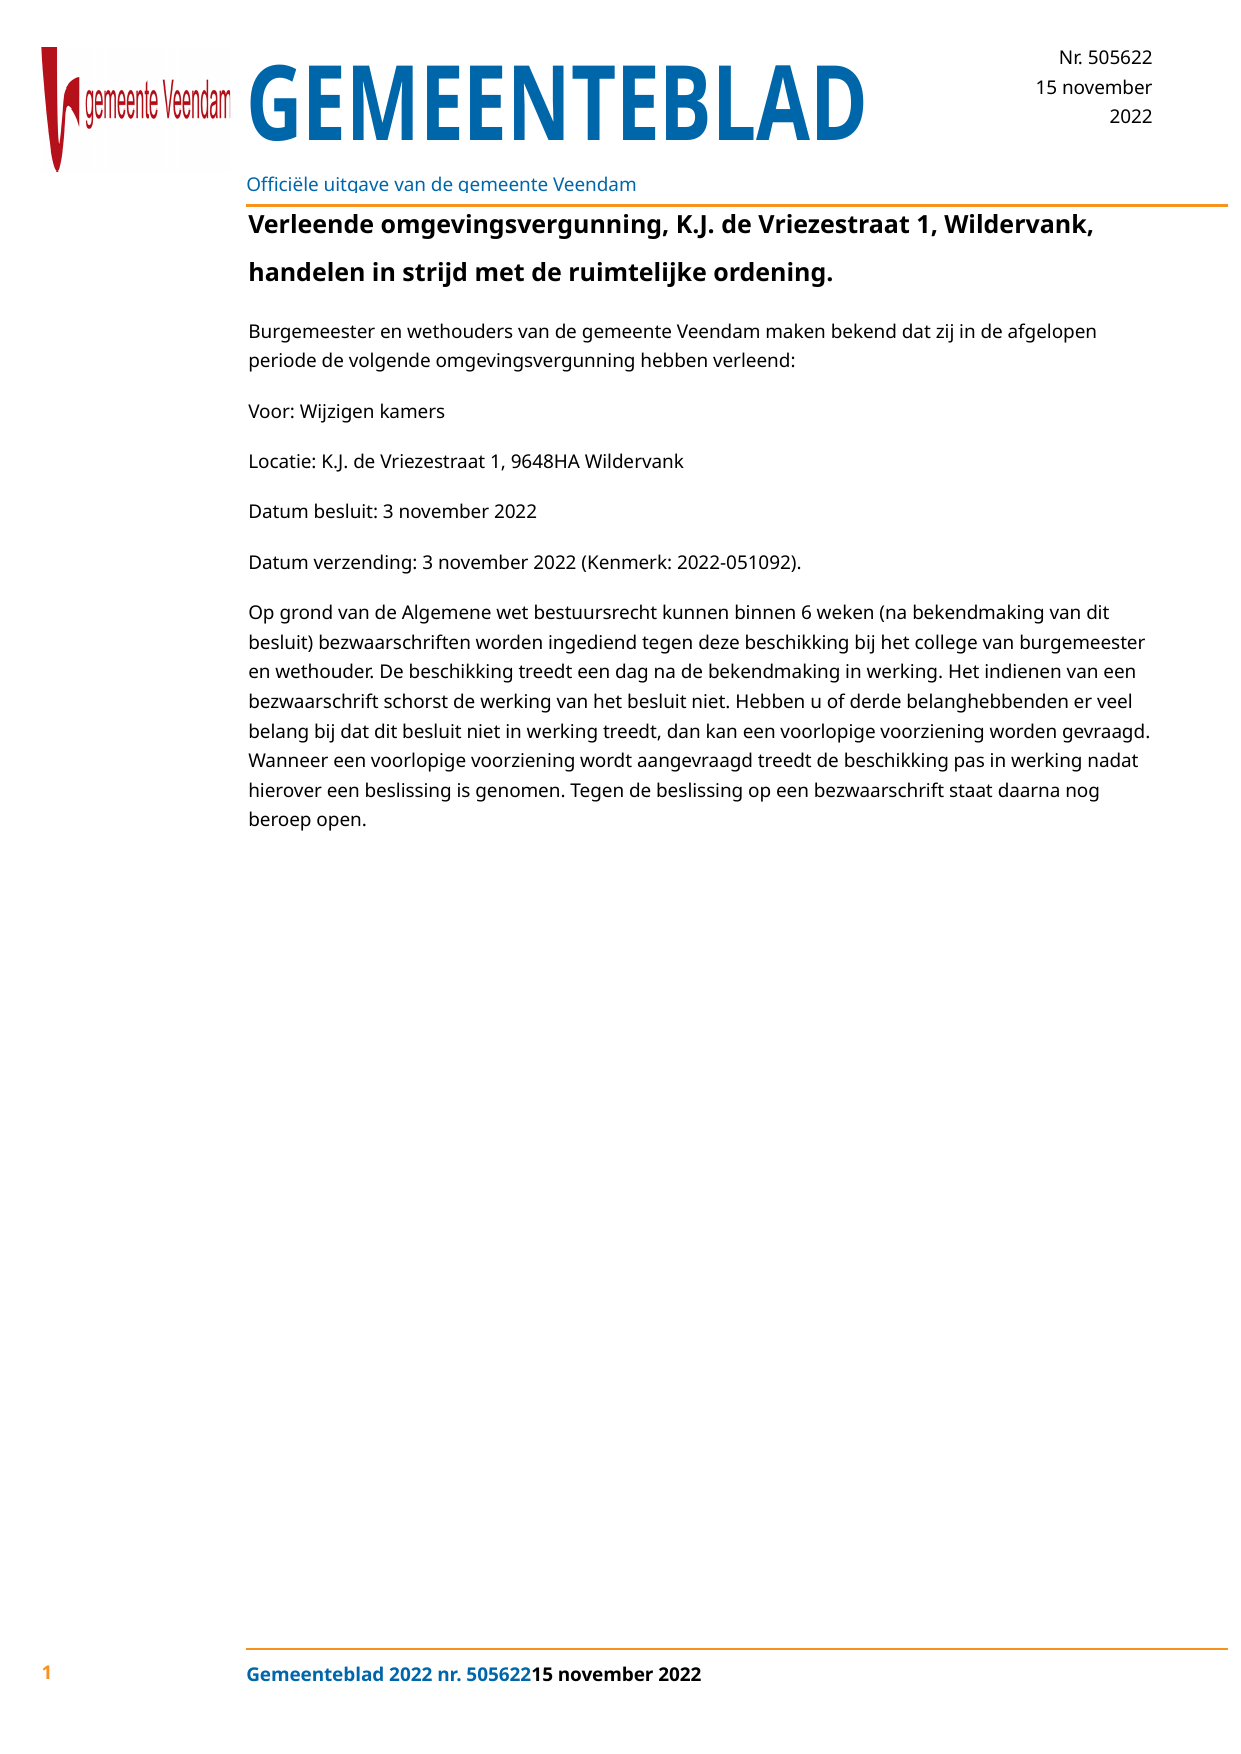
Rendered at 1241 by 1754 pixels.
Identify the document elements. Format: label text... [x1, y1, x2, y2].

text Datum verzending: 3 november 2022 (Kenmerk: 2022-051092). [248, 549, 1152, 575]
text Datum besluit: 3 november 2022 [248, 499, 1152, 524]
text Burgemeester en wethouders van de gemeente Veendam maken bekend dat zij in de afgelopen periode de volgende omgevingsvergunning hebben verleend: [248, 318, 1152, 373]
text Verleende omgevingsvergunning, K.J. de Vriezestraat 1, Wildervank, handelen in strijd met de ruimtelijke ordening. [248, 207, 1152, 288]
text Op grond van de Algemene wet bestuursrecht kunnen binnen 6 weken (na bekendmaking van dit besluit) bezwaarschriften worden ingediend tegen deze beschikking bij het college van burgemeester en wethouder. De beschikking treedt een dag na de bekendmaking in werking. Het indienen van een bezwaarschrift schorst de werking van het besluit niet. Hebben u of derde belanghebbenden er veel belang bij dat dit besluit niet in werking treedt, dan kan een voorlopige voorziening worden gevraagd. Wanneer een voorlopige voorziening wordt aangevraagd treedt de beschikking pas in werking nadat hierover een beslissing is genomen. Tegen de beslissing op een bezwaarschrift staat daarna nog beroep open. [248, 599, 1152, 832]
picture [41, 47, 231, 172]
text Voor: Wijzigen kamers [248, 398, 1152, 424]
text Locatie: K.J. de Vriezestraat 1, 9648HA Wildervank [248, 448, 1152, 474]
